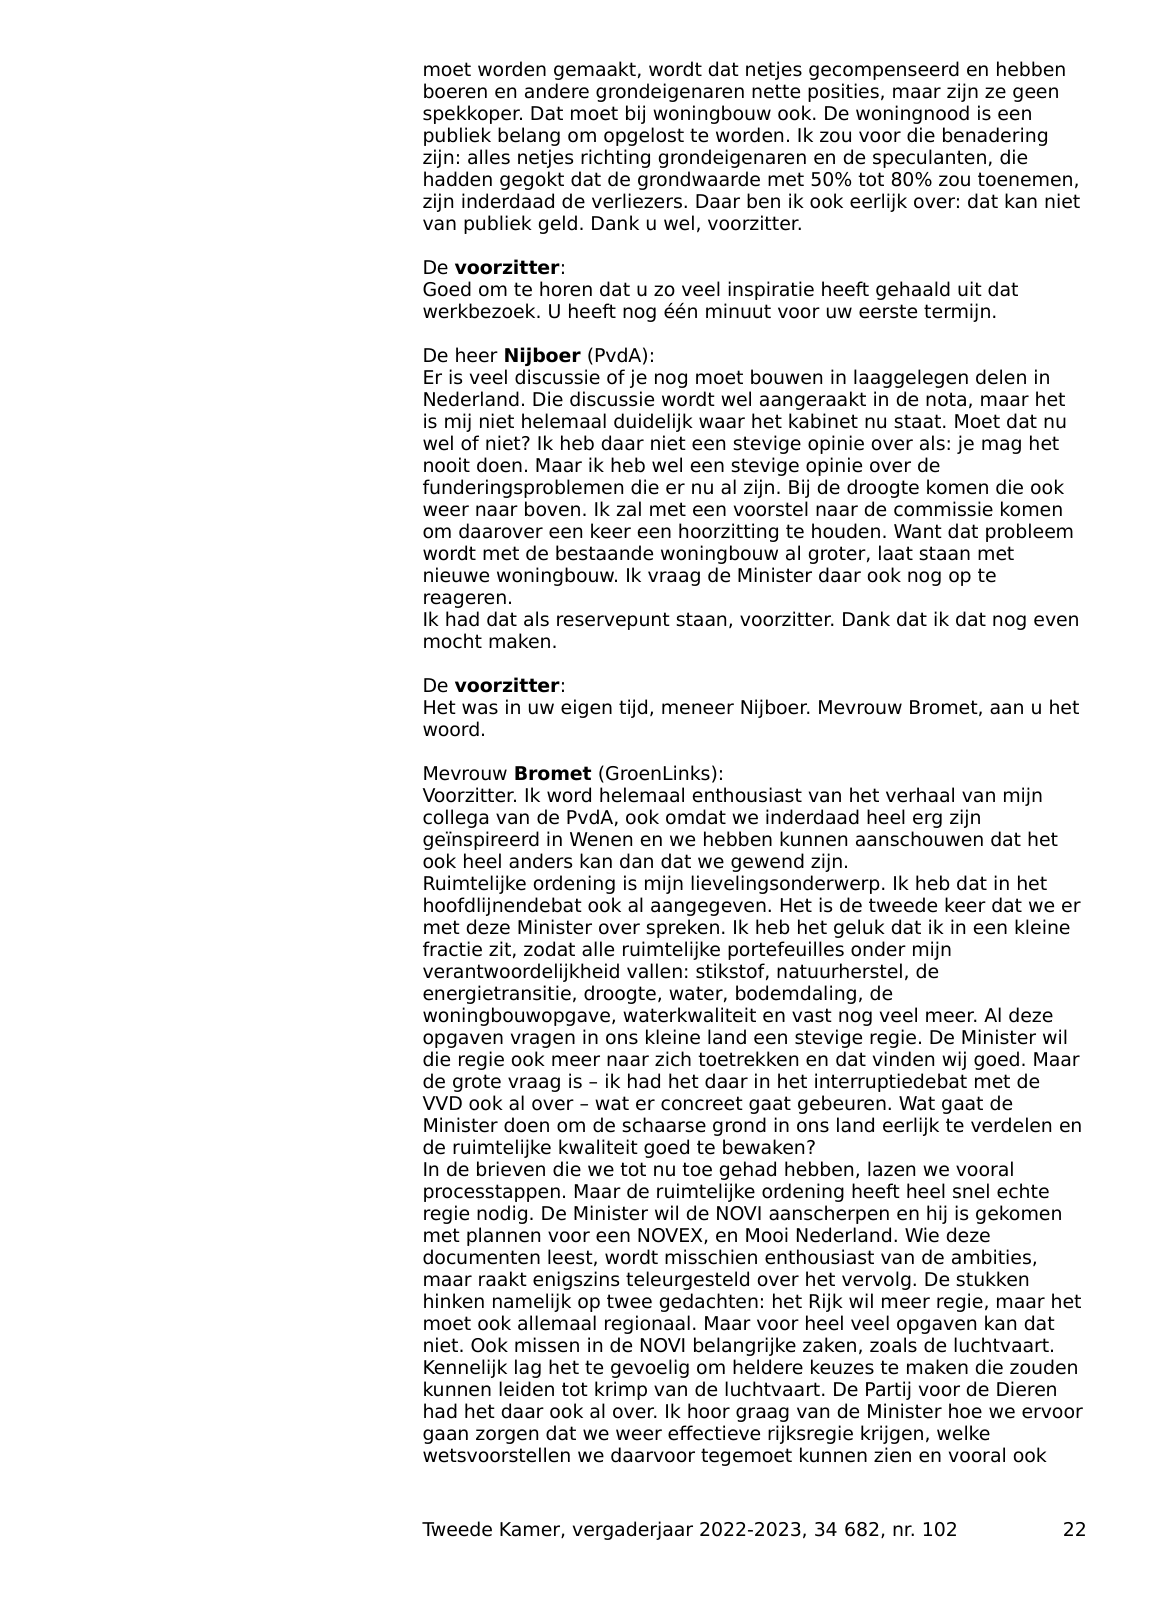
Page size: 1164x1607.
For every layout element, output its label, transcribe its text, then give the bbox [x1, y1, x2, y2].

text Het was in uw eigen tijd, meneer Nijboer. Mevrouw Bromet, aan u het woord. [422, 697, 1087, 741]
text Ruimtelijke ordening is mijn lievelingsonderwerp. Ik heb dat in het hoofdlijnendebat ook al aangegeven. Het is de tweede keer dat we er met deze Minister over spreken. Ik heb het geluk dat ik in een kleine fractie zit, zodat alle ruimtelijke portefeuilles onder mijn verantwoordelijkheid vallen: stikstof, natuurherstel, de energietransitie, droogte, water, bodemdaling, de woningbouwopgave, waterkwaliteit en vast nog veel meer. Al deze opgaven vragen in ons kleine land een stevige regie. De Minister wil die regie ook meer naar zich toetrekken en dat vinden wij goed. Maar de grote vraag is – ik had het daar in het interruptiedebat met de VVD ook al over – wat er concreet gaat gebeuren. Wat gaat de Minister doen om de schaarse grond in ons land eerlijk te verdelen en de ruimtelijke kwaliteit goed te bewaken? [422, 873, 1087, 1159]
text moet worden gemaakt, wordt dat netjes gecompenseerd en hebben boeren en andere grondeigenaren nette posities, maar zijn ze geen spekkoper. Dat moet bij woningbouw ook. De woningnood is een publiek belang om opgelost te worden. Ik zou voor die benadering zijn: alles netjes richting grondeigenaren en de speculanten, die hadden gegokt dat de grondwaarde met 50% tot 80% zou toenemen, zijn inderdaad de verliezers. Daar ben ik ook eerlijk over: dat kan niet van publiek geld. Dank u wel, voorzitter. [422, 59, 1087, 235]
text De voorzitter: [422, 257, 1087, 279]
text Mevrouw Bromet (GroenLinks): [422, 763, 1087, 785]
text Goed om te horen dat u zo veel inspiratie heeft gehaald uit dat werkbezoek. U heeft nog één minuut voor uw eerste termijn. [422, 279, 1087, 323]
text Ik had dat als reservepunt staan, voorzitter. Dank dat ik dat nog even mocht maken. [422, 609, 1087, 653]
text De voorzitter: [422, 675, 1087, 697]
text Er is veel discussie of je nog moet bouwen in laaggelegen delen in Nederland. Die discussie wordt wel aangeraakt in de nota, maar het is mij niet helemaal duidelijk waar het kabinet nu staat. Moet dat nu wel of niet? Ik heb daar niet een stevige opinie over als: je mag het nooit doen. Maar ik heb wel een stevige opinie over de funderingsproblemen die er nu al zijn. Bij de droogte komen die ook weer naar boven. Ik zal met een voorstel naar de commissie komen om daarover een keer een hoorzitting te houden. Want dat probleem wordt met de bestaande woningbouw al groter, laat staan met nieuwe woningbouw. Ik vraag de Minister daar ook nog op te reageren. [422, 367, 1087, 609]
text De heer Nijboer (PvdA): [422, 345, 1087, 367]
text In de brieven die we tot nu toe gehad hebben, lazen we vooral processtappen. Maar de ruimtelijke ordening heeft heel snel echte regie nodig. De Minister wil de NOVI aanscherpen en hij is gekomen met plannen voor een NOVEX, en Mooi Nederland. Wie deze documenten leest, wordt misschien enthousiast van de ambities, maar raakt enigszins teleurgesteld over het vervolg. De stukken hinken namelijk op twee gedachten: het Rijk wil meer regie, maar het moet ook allemaal regionaal. Maar voor heel veel opgaven kan dat niet. Ook missen in de NOVI belangrijke zaken, zoals de luchtvaart. Kennelijk lag het te gevoelig om heldere keuzes te maken die zouden kunnen leiden tot krimp van de luchtvaart. De Partij voor de Dieren had het daar ook al over. Ik hoor graag van de Minister hoe we ervoor gaan zorgen dat we weer effectieve rijksregie krijgen, welke wetsvoorstellen we daarvoor tegemoet kunnen zien en vooral ook [422, 1159, 1087, 1467]
text Voorzitter. Ik word helemaal enthousiast van het verhaal van mijn collega van de PvdA, ook omdat we inderdaad heel erg zijn geïnspireerd in Wenen en we hebben kunnen aanschouwen dat het ook heel anders kan dan dat we gewend zijn. [422, 785, 1087, 873]
